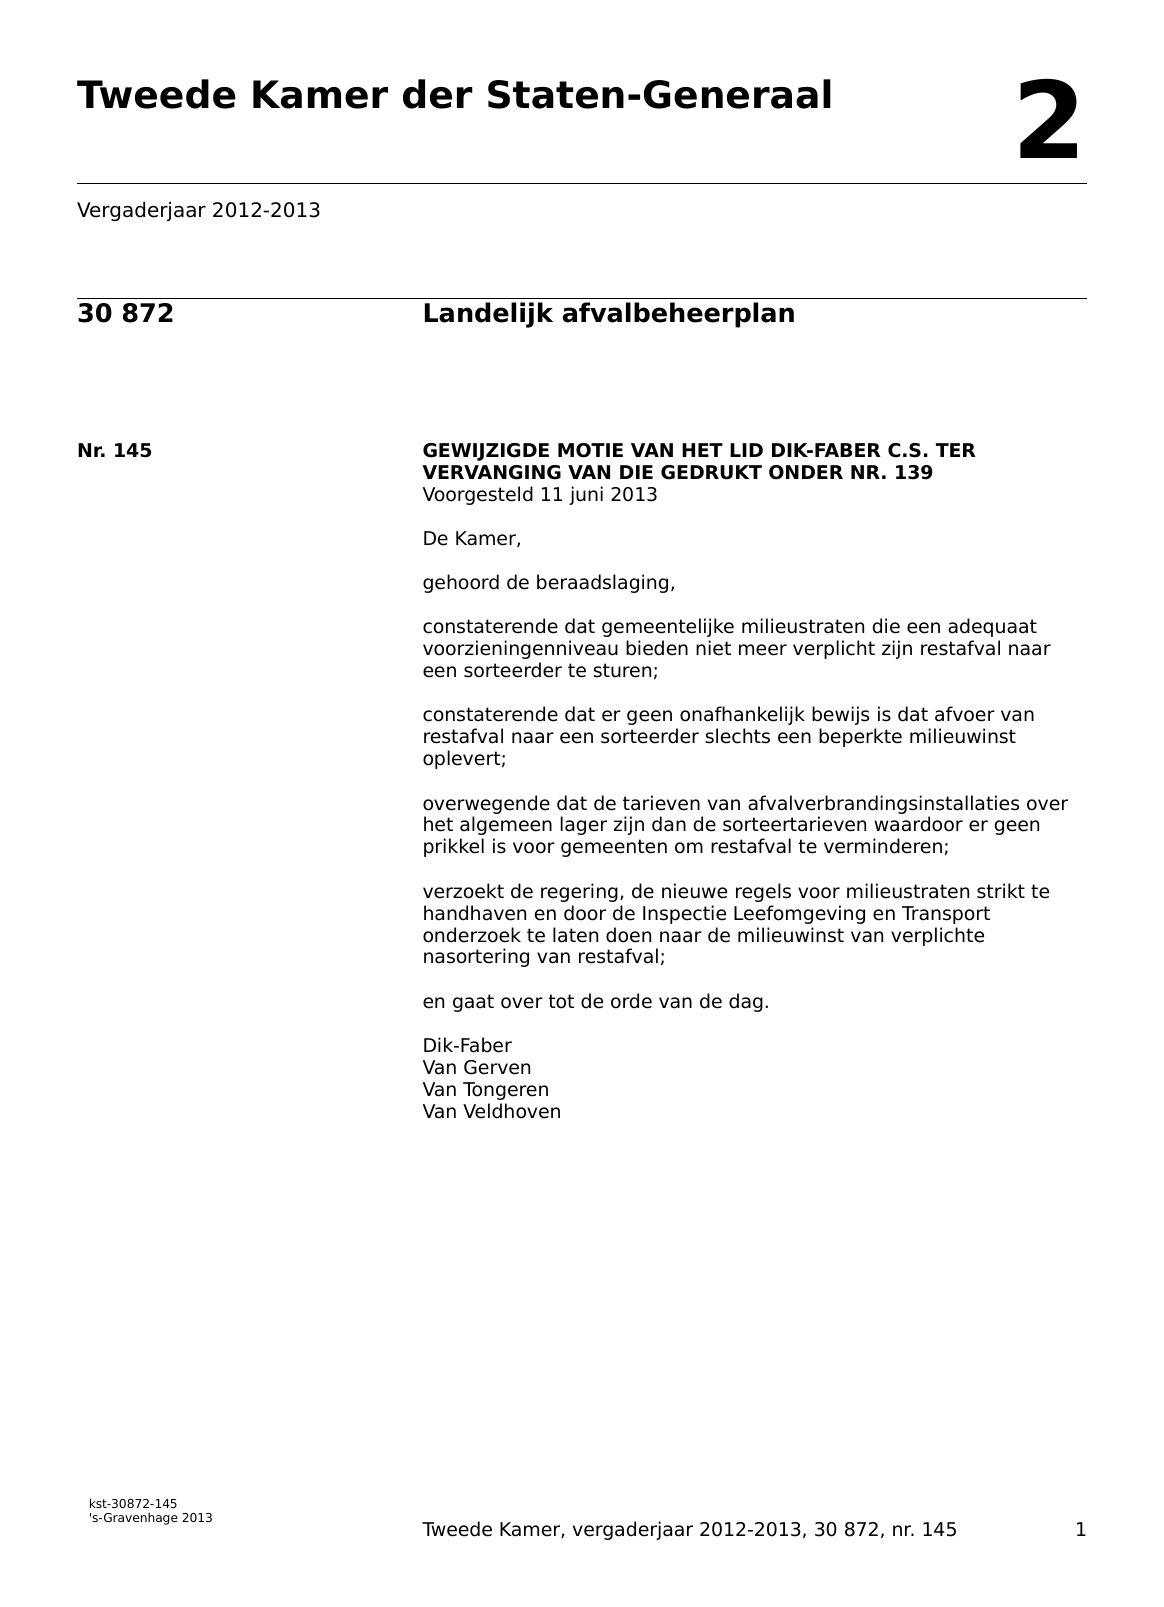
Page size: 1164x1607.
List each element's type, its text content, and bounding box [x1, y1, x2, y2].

subtitle Nr. 145 GEWIJZIGDE MOTIE VAN HET LID DIK-FABER C.S. TER VERVANGING VAN DIE GEDRUKT ONDER NR. 139 [77, 440, 1087, 484]
table_header Tweede Kamer der Staten-Generaal [77, 59, 886, 183]
text 's-Gravenhage 2013 [88, 1511, 323, 1525]
text Van Tongeren [422, 1079, 1087, 1101]
text Van Veldhoven [422, 1101, 1087, 1123]
text kst-30872-145 [88, 1497, 323, 1511]
text gehoord de beraadslaging, [422, 572, 1087, 594]
text constaterende dat gemeentelijke milieustraten die een adequaat voorzieningenniveau bieden niet meer verplicht zijn restafval naar een sorteerder te sturen; [422, 616, 1087, 682]
text Voorgesteld 11 juni 2013 [422, 484, 1087, 506]
text De Kamer, [422, 528, 1087, 550]
text verzoekt de regering, de nieuwe regels voor milieustraten strikt te handhaven en door de Inspectie Leefomgeving en Transport onderzoek te laten doen naar de milieuwinst van verplichte nasortering van restafval; [422, 881, 1087, 968]
subtitle 30 872 Landelijk afvalbeheerplan [77, 299, 1087, 329]
text overwegende dat de tarieven van afvalverbrandingsinstallaties over het algemeen lager zijn dan de sorteertarieven waardoor er geen prikkel is voor gemeenten om restafval te verminderen; [422, 792, 1087, 858]
text Van Gerven [422, 1057, 1087, 1079]
table_cell Vergaderjaar 2012-2013 [77, 184, 1087, 298]
text Dik-Faber [422, 1035, 1087, 1057]
text en gaat over tot de orde van de dag. [422, 991, 1087, 1013]
table_header 2 [886, 59, 1087, 183]
text constaterende dat er geen onafhankelijk bewijs is dat afvoer van restafval naar een sorteerder slechts een beperkte milieuwinst oplevert; [422, 704, 1087, 770]
